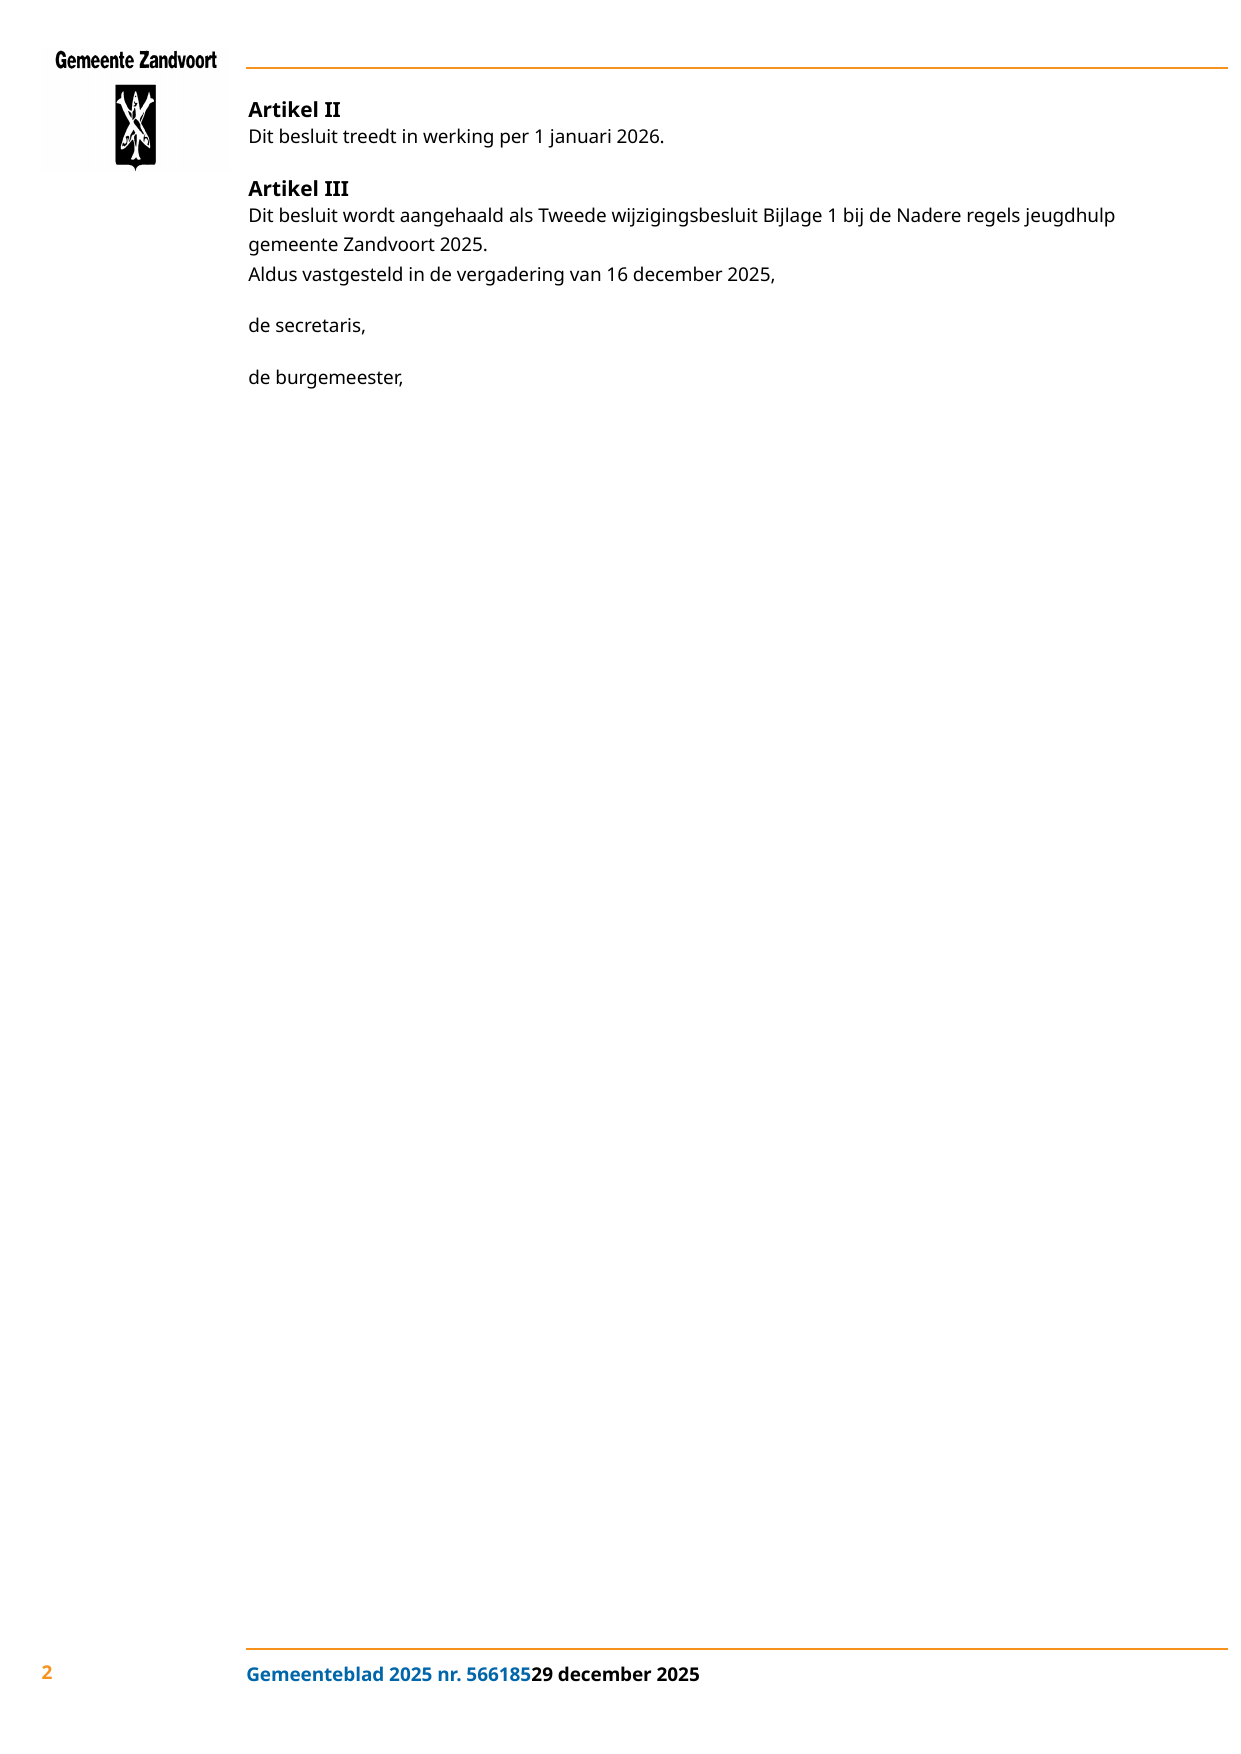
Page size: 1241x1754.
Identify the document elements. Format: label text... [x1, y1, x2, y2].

picture [41, 47, 231, 172]
text Artikel III [248, 174, 1152, 202]
text Artikel II [248, 95, 1152, 123]
text Dit besluit wordt aangehaald als Tweede wijzigingsbesluit Bijlage 1 bij de Nadere regels jeugdhulp gemeente Zandvoort 2025. [248, 202, 1152, 257]
text Aldus vastgesteld in de vergadering van 16 december 2025, [248, 261, 1152, 287]
text Dit besluit treedt in werking per 1 januari 2026. [248, 123, 1152, 149]
text de secretaris, [248, 313, 1152, 338]
text de burgemeester, [248, 364, 1152, 390]
